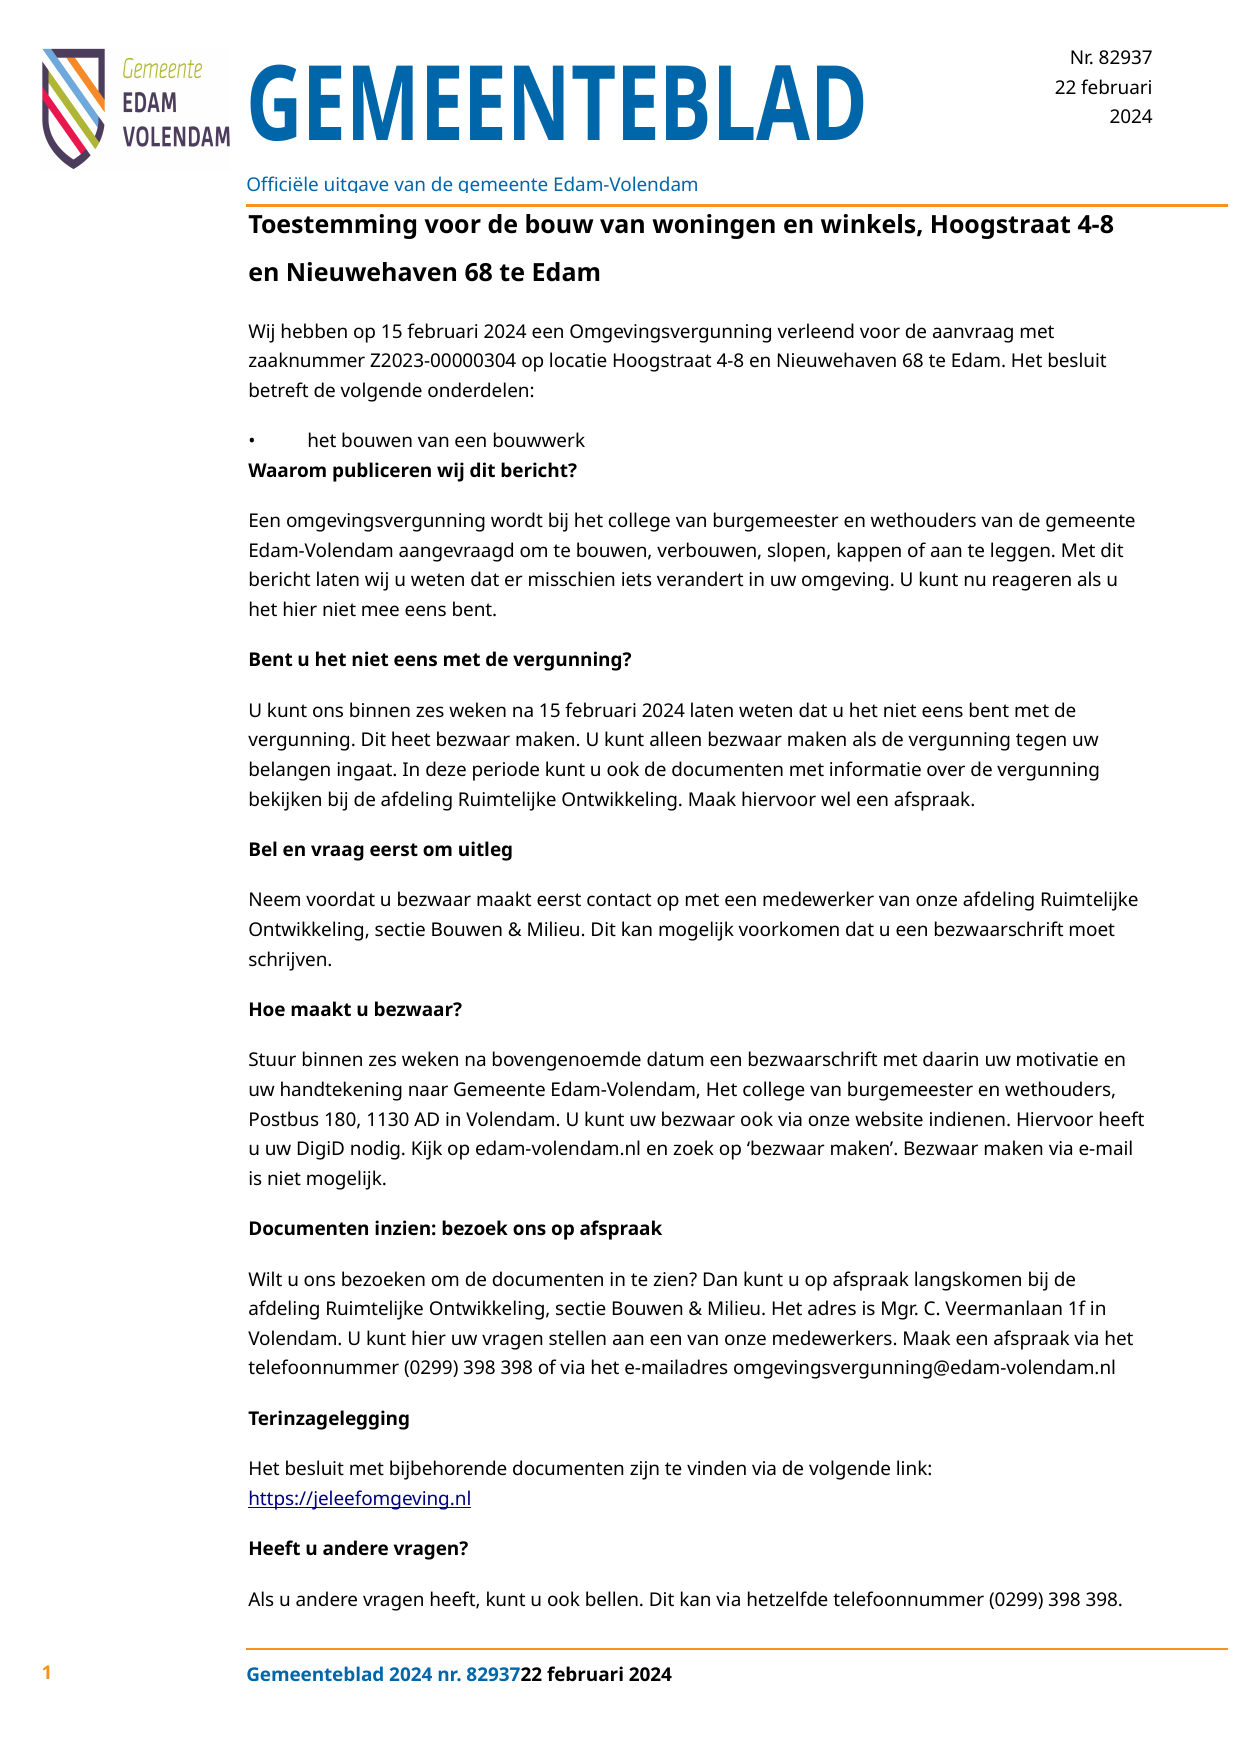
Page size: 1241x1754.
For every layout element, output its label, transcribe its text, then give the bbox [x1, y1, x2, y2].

text Waarom publiceren wij dit bericht? [248, 457, 1152, 483]
text Hoe maakt u bezwaar? [248, 996, 1152, 1022]
text U kunt ons binnen zes weken na 15 februari 2024 laten weten dat u het niet eens bent met de vergunning. Dit heet bezwaar maken. U kunt alleen bezwaar maken als de vergunning tegen uw belangen ingaat. In deze periode kunt u ook de documenten met informatie over de vergunning bekijken bij de afdeling Ruimtelijke Ontwikkeling. Maak hiervoor wel een afspraak. [248, 697, 1152, 812]
text Een omgevingsvergunning wordt bij het college van burgemeester en wethouders van de gemeente Edam-Volendam aangevraagd om te bouwen, verbouwen, slopen, kappen of aan te leggen. Met dit bericht laten wij u weten dat er misschien iets verandert in uw omgeving. U kunt nu reageren als u het hier niet mee eens bent. [248, 507, 1152, 622]
text Wilt u ons bezoeken om de documenten in te zien? Dan kunt u op afspraak langskomen bij de afdeling Ruimtelijke Ontwikkeling, sectie Bouwen & Milieu. Het adres is Mgr. C. Veermanlaan 1f in Volendam. U kunt hier uw vragen stellen aan een van onze medewerkers. Maak een afspraak via het telefoonnummer (0299) 398 398 of via het e-mailadres omgevingsvergunning@edam-volendam.nl [248, 1266, 1152, 1380]
text Bel en vraag eerst om uitleg [248, 836, 1152, 862]
text Heeft u andere vragen? [248, 1535, 1152, 1561]
text Documenten inzien: bezoek ons op afspraak [248, 1215, 1152, 1241]
text Het besluit met bijbehorende documenten zijn te vinden via de volgende link: https://jeleefomgeving.nl [248, 1455, 1152, 1511]
text Bent u het niet eens met de vergunning? [248, 647, 1152, 672]
list het bouwen van een bouwwerk [248, 427, 1152, 453]
text Wij hebben op 15 februari 2024 een Omgevingsvergunning verleend voor de aanvraag met zaaknummer Z2023-00000304 op locatie Hoogstraat 4-8 en Nieuwehaven 68 te Edam. Het besluit betreft de volgende onderdelen: [248, 318, 1152, 403]
picture [41, 47, 231, 172]
text Terinzagelegging [248, 1405, 1152, 1431]
text Stuur binnen zes weken na bovengenoemde datum een bezwaarschrift met daarin uw motivatie en uw handtekening naar Gemeente Edam-Volendam, Het college van burgemeester en wethouders, Postbus 180, 1130 AD in Volendam. U kunt uw bezwaar ook via onze website indienen. Hiervoor heeft u uw DigiD nodig. Kijk op edam-volendam.nl en zoek op ‘bezwaar maken’. Bezwaar maken via e-mail is niet mogelijk. [248, 1047, 1152, 1191]
text Toestemming voor de bouw van woningen en winkels, Hoogstraat 4-8 en Nieuwehaven 68 te Edam [248, 207, 1152, 288]
text Neem voordat u bezwaar maakt eerst contact op met een medewerker van onze afdeling Ruimtelijke Ontwikkeling, sectie Bouwen & Milieu. Dit kan mogelijk voorkomen dat u een bezwaarschrift moet schrijven. [248, 887, 1152, 972]
text Als u andere vragen heeft, kunt u ook bellen. Dit kan via hetzelfde telefoonnummer (0299) 398 398. [248, 1586, 1152, 1612]
